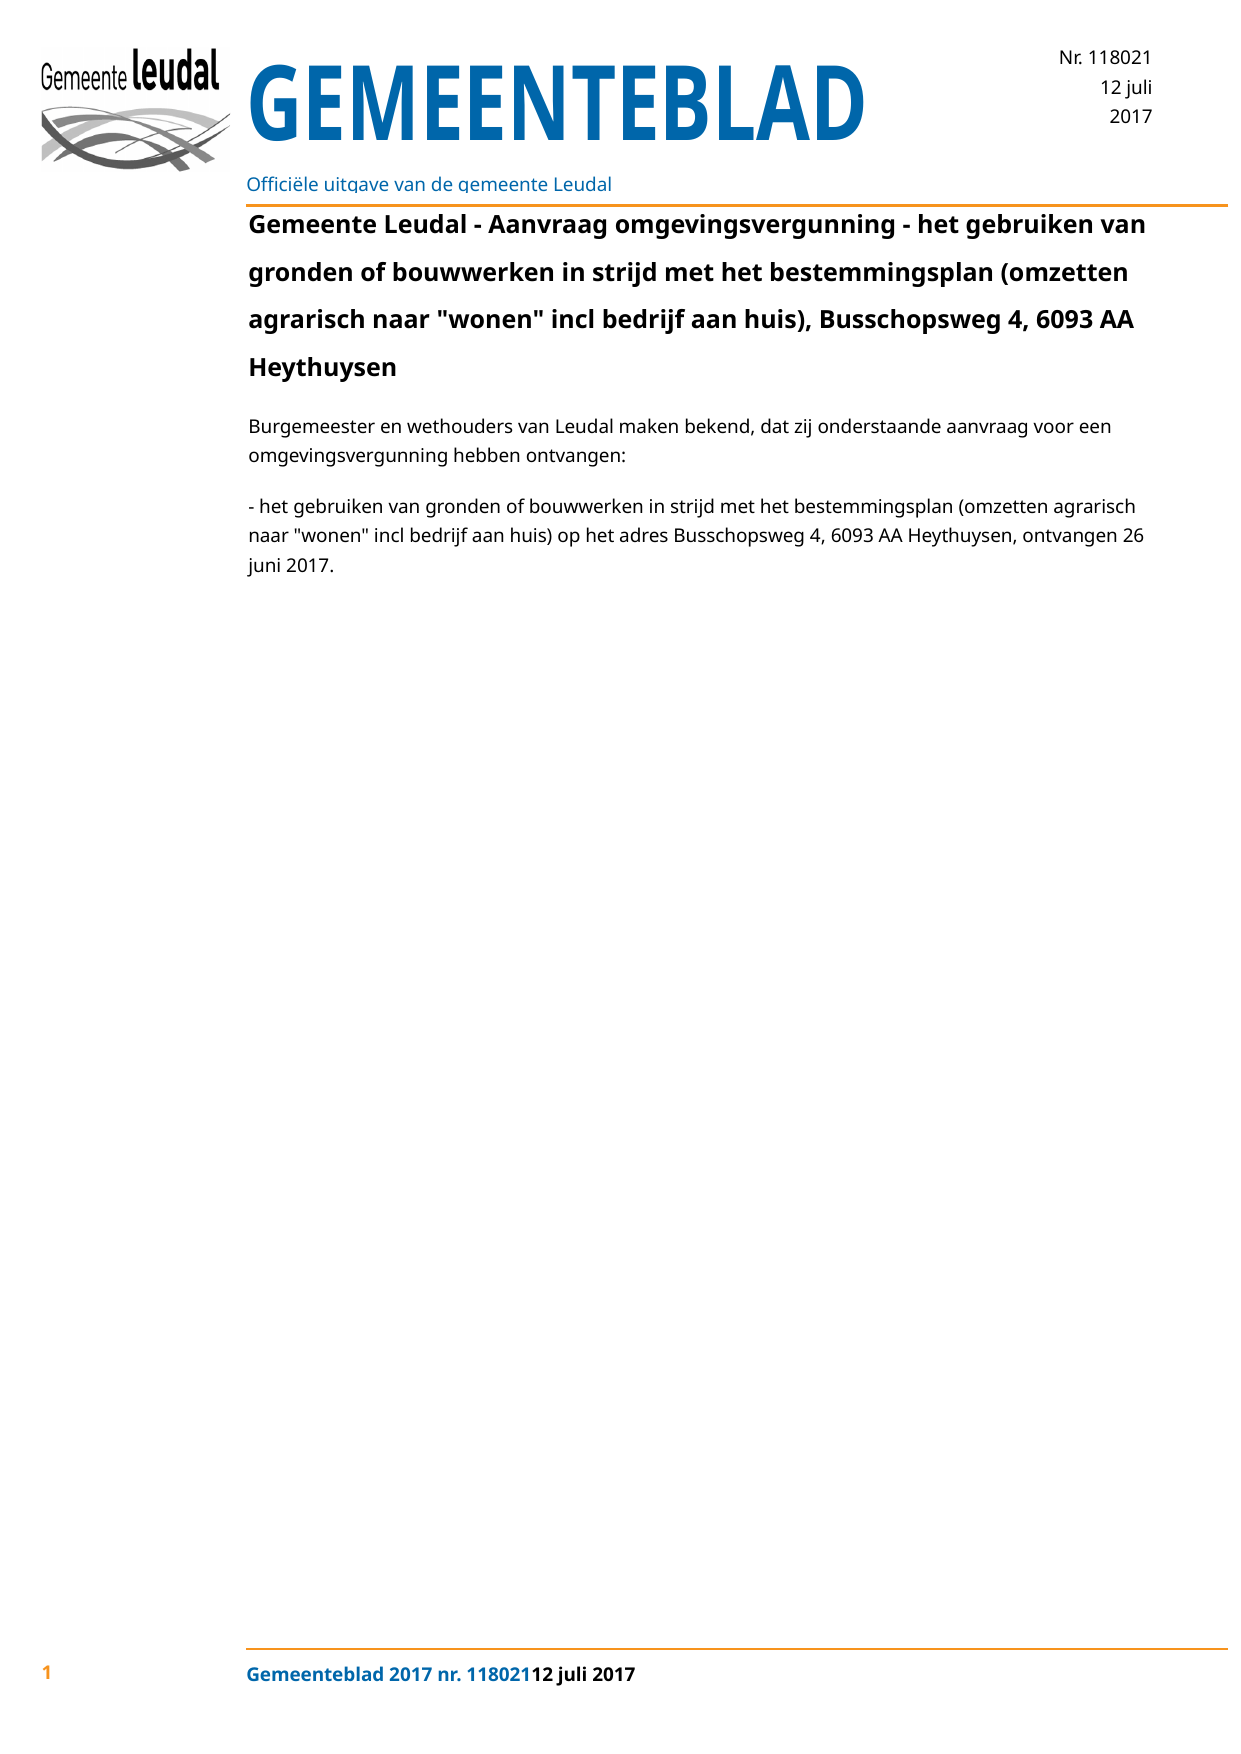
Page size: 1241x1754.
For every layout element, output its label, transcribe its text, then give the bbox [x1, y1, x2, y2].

picture [41, 47, 231, 172]
text Gemeente Leudal - Aanvraag omgevingsvergunning - het gebruiken van gronden of bouwwerken in strijd met het bestemmingsplan (omzetten agrarisch naar "wonen" incl bedrijf aan huis), Busschopsweg 4, 6093 AA Heythuysen [248, 207, 1152, 384]
text - het gebruiken van gronden of bouwwerken in strijd met het bestemmingsplan (omzetten agrarisch naar "wonen" incl bedrijf aan huis) op het adres Busschopsweg 4, 6093 AA Heythuysen, ontvangen 26 juni 2017. [248, 493, 1152, 578]
text Burgemeester en wethouders van Leudal maken bekend, dat zij onderstaande aanvraag voor een omgevingsvergunning hebben ontvangen: [248, 413, 1152, 468]
